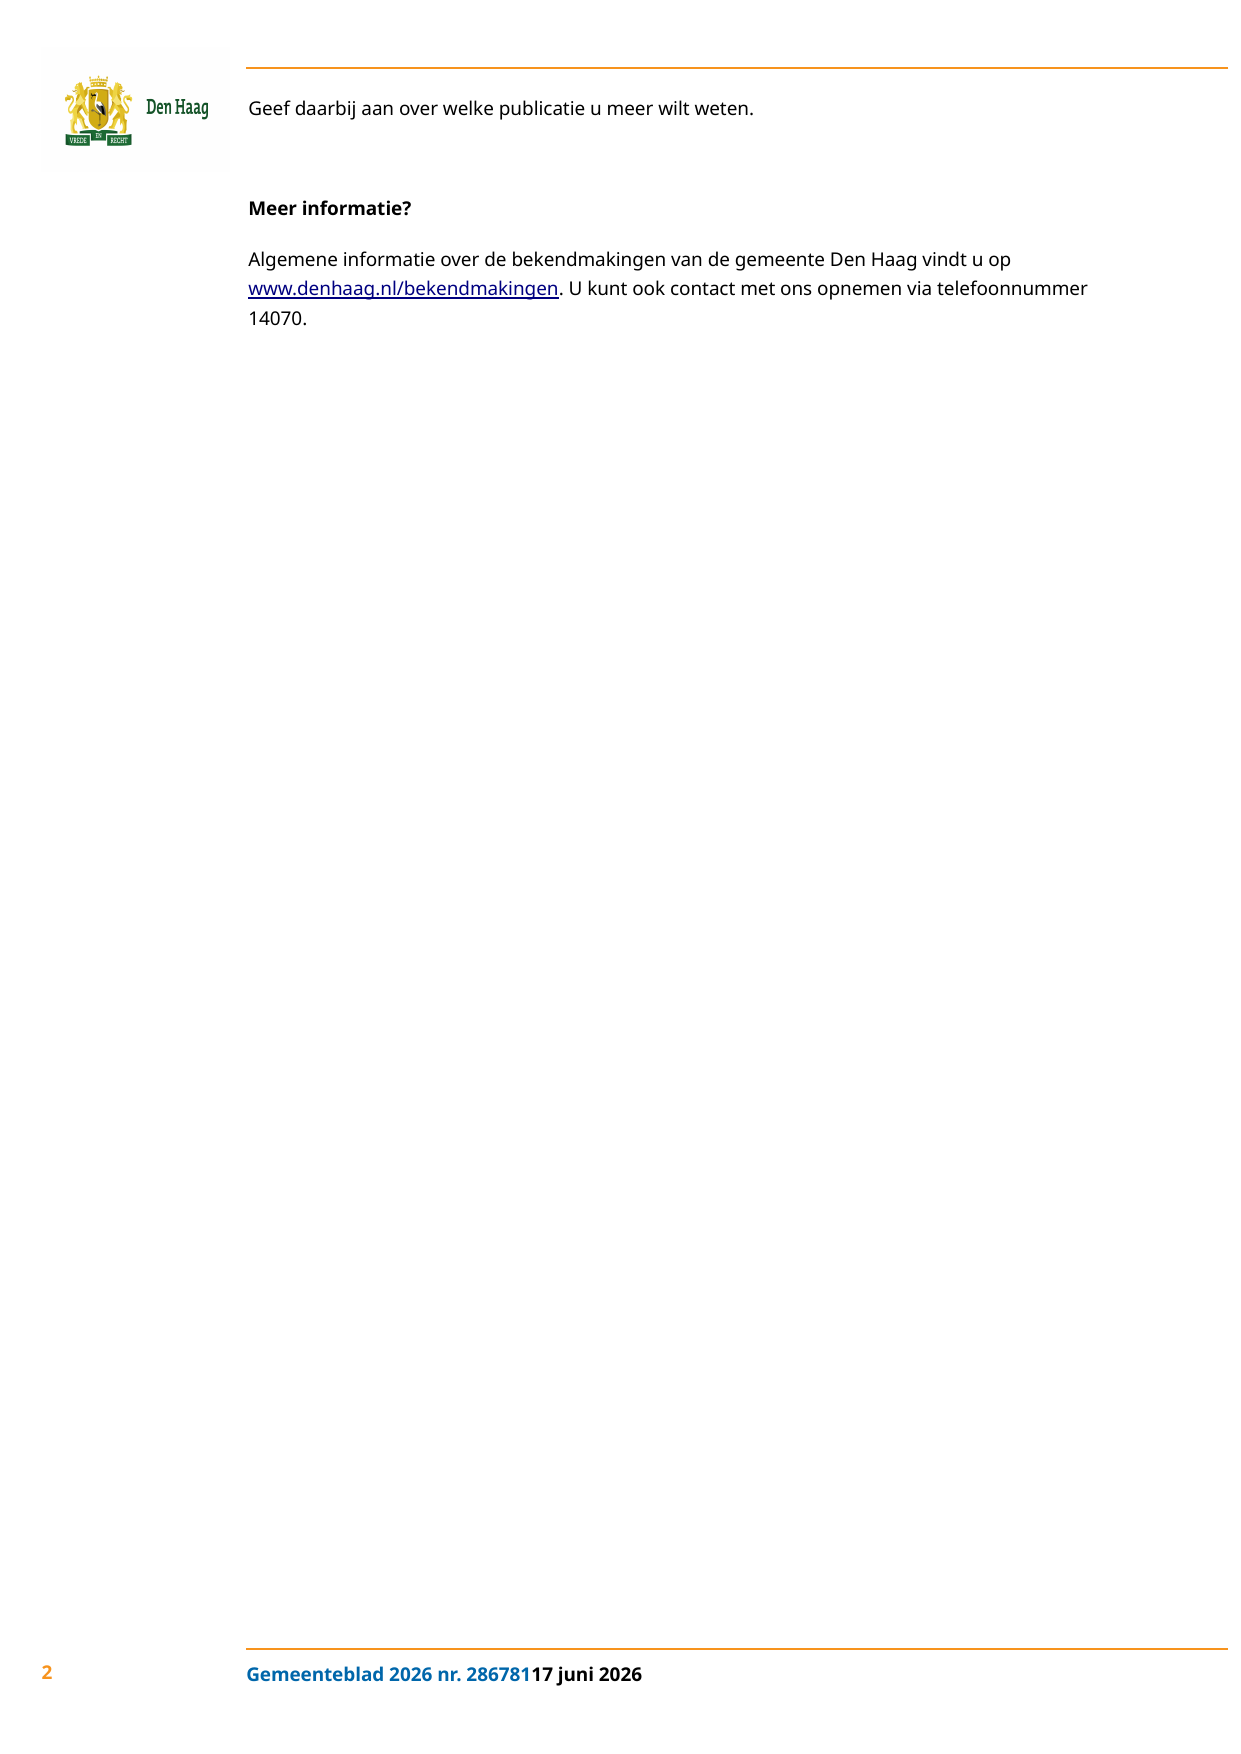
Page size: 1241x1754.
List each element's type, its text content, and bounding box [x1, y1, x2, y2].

text Geef daarbij aan over welke publicatie u meer wilt weten. [248, 95, 1152, 121]
text Meer informatie? [248, 196, 1152, 221]
text Algemene informatie over de bekendmakingen van de gemeente Den Haag vindt u op www.denhaag.nl/bekendmakingen. U kunt ook contact met ons opnemen via telefoonnummer 14070. [248, 246, 1152, 331]
picture [41, 47, 231, 172]
